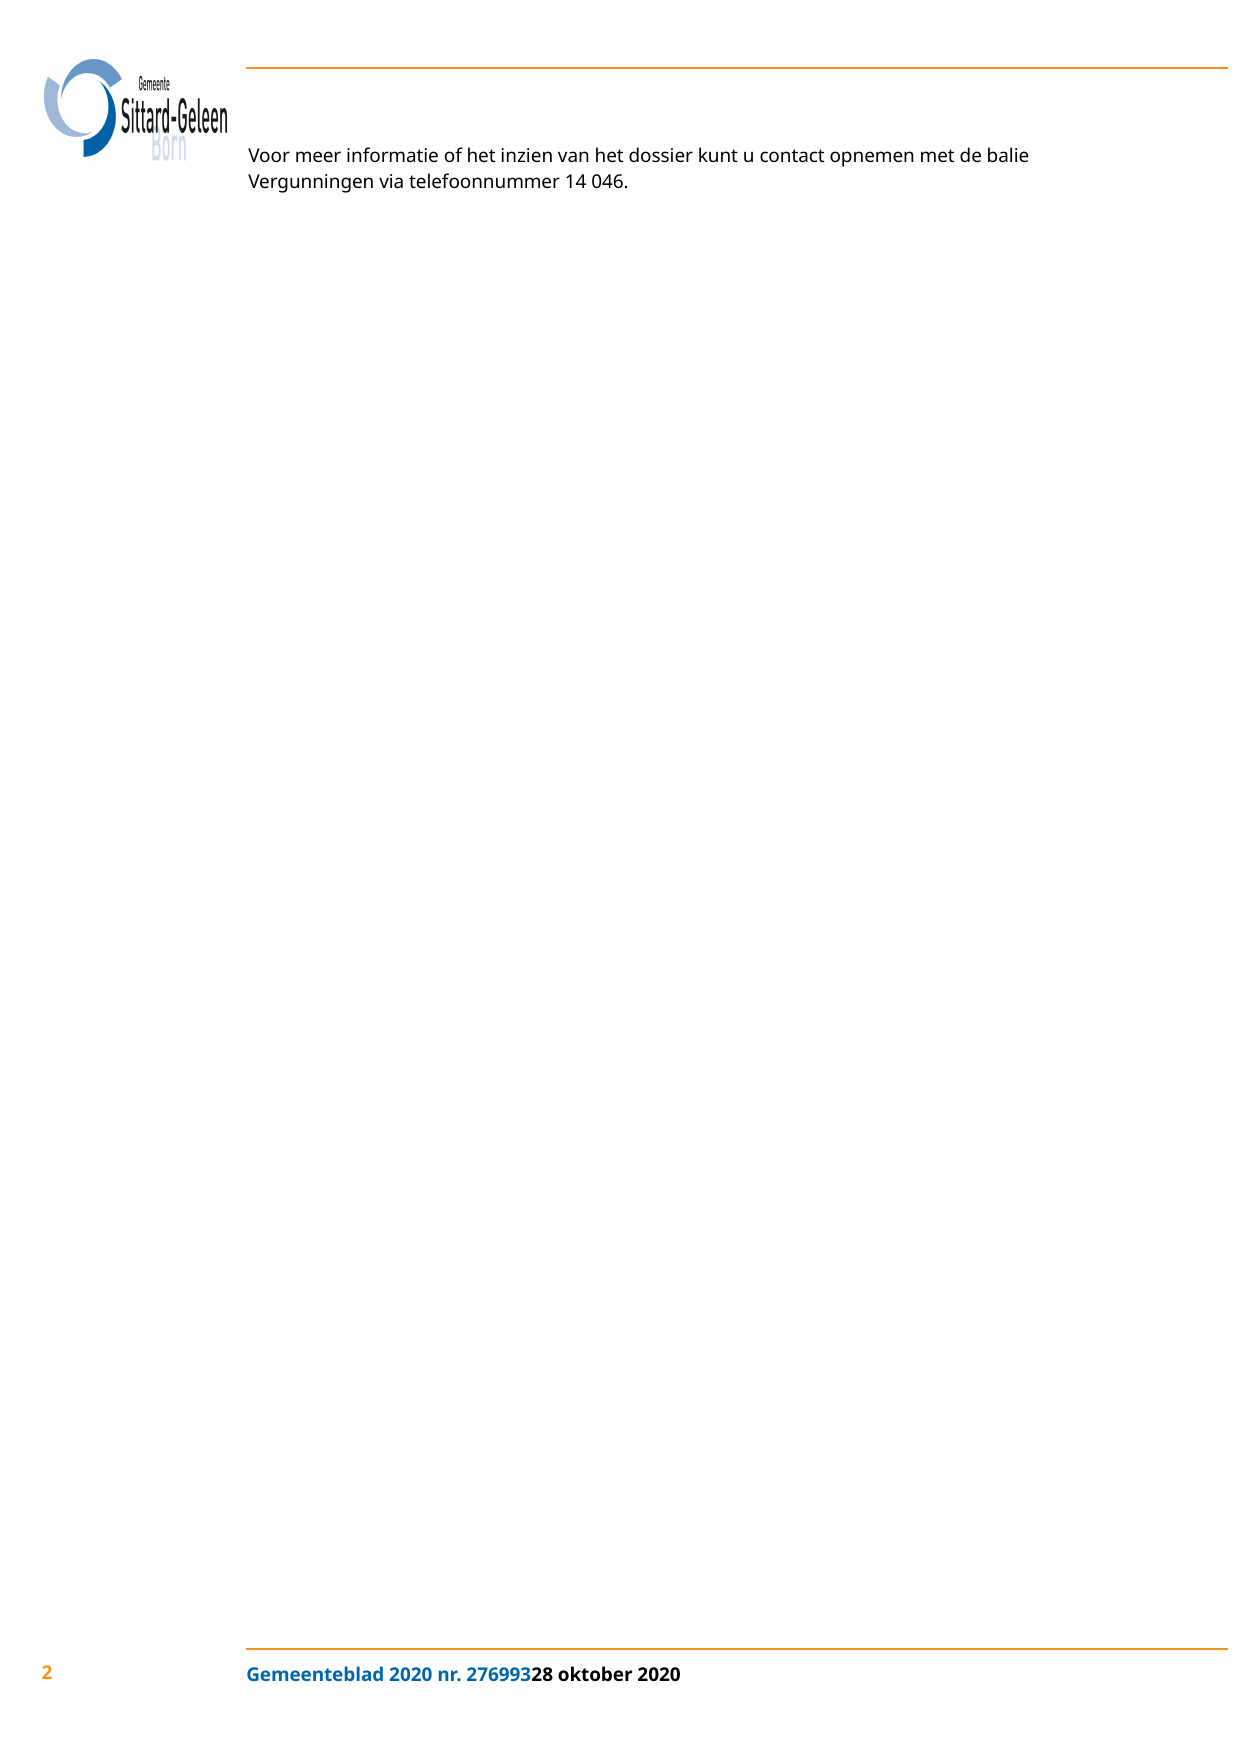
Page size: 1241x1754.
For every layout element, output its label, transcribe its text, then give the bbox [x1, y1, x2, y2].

picture [41, 47, 231, 172]
text Voor meer informatie of het inzien van het dossier kunt u contact opnemen met de balie Vergunningen via telefoonnummer 14 046. [248, 143, 1152, 194]
